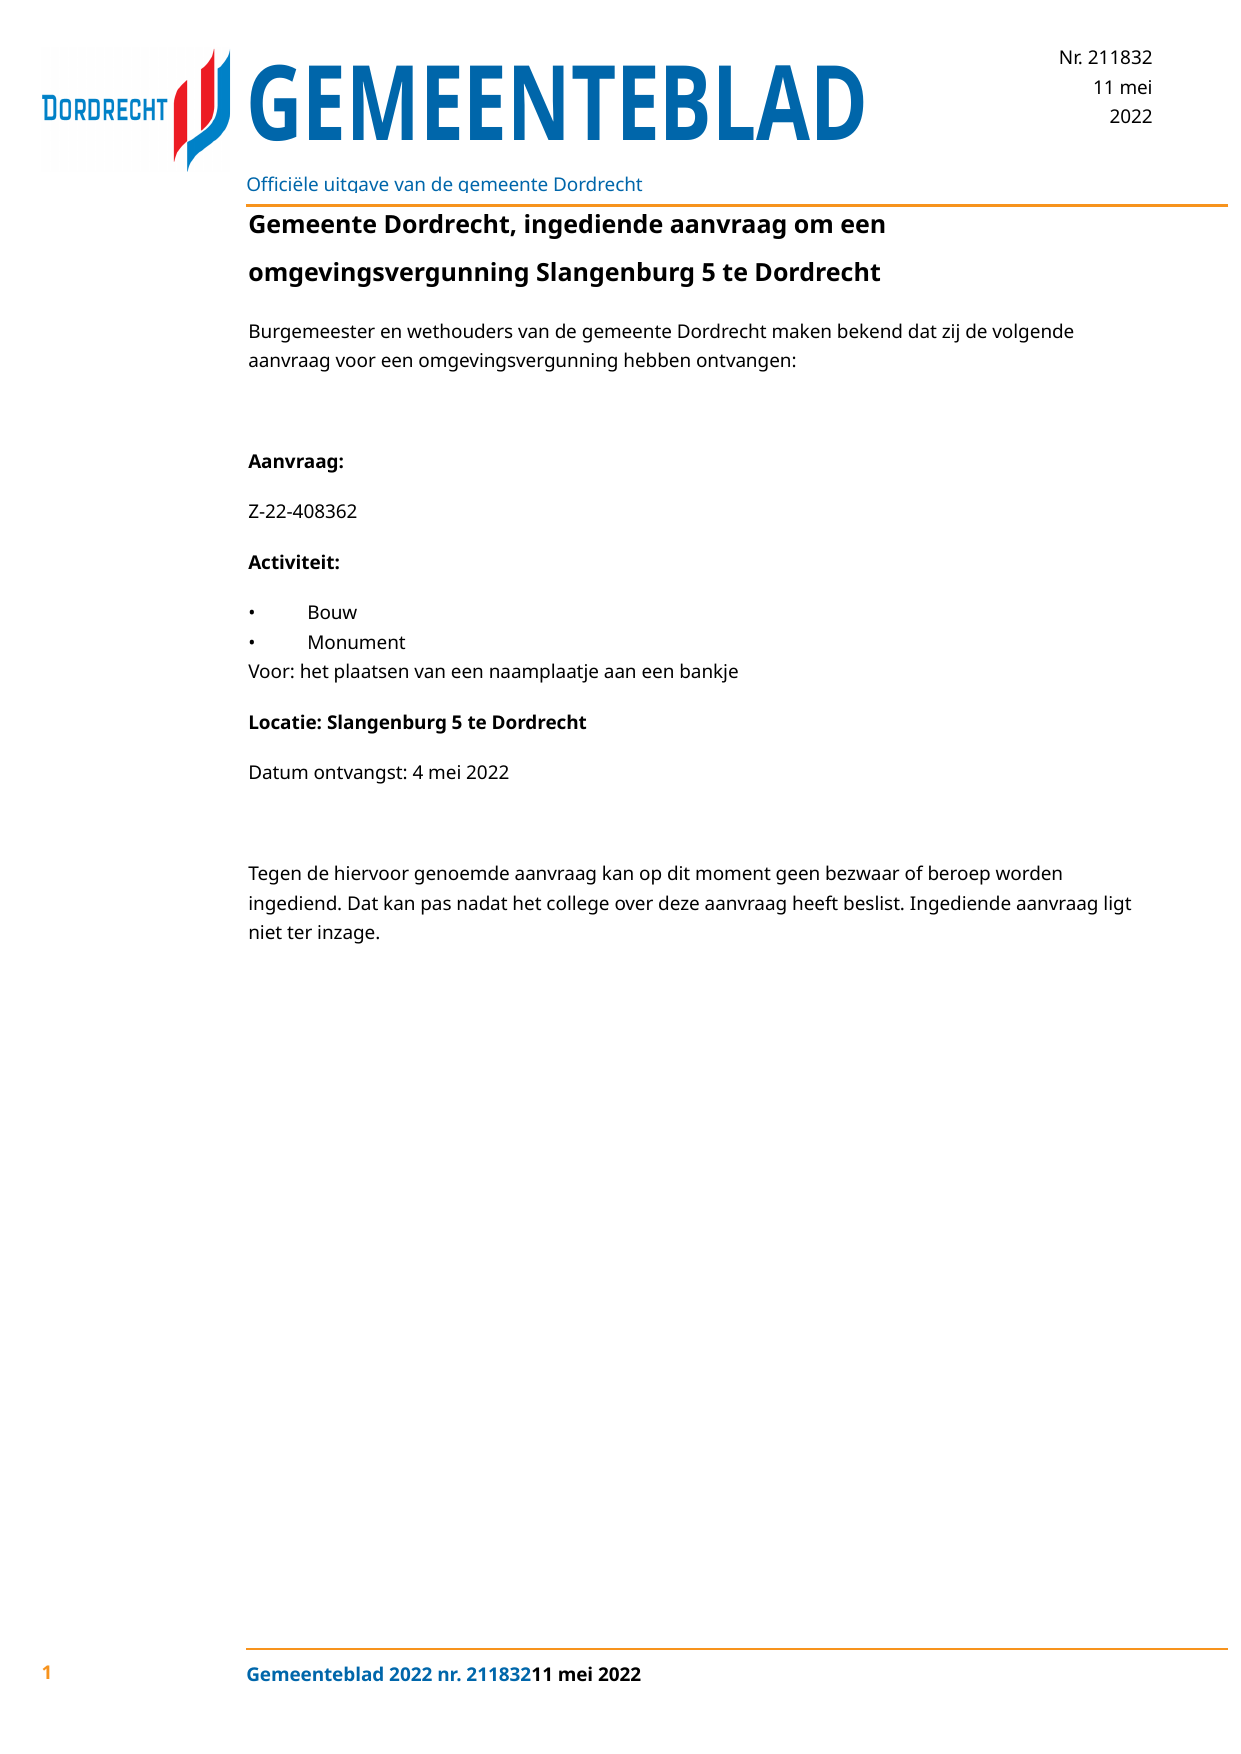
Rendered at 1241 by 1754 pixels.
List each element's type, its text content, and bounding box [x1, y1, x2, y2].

text Voor: het plaatsen van een naamplaatje aan een bankje [248, 659, 1152, 684]
text Activiteit: [248, 549, 1152, 575]
text Burgemeester en wethouders van de gemeente Dordrecht maken bekend dat zij de volgende aanvraag voor een omgevingsvergunning hebben ontvangen: [248, 318, 1152, 373]
text Locatie: Slangenburg 5 te Dordrecht [248, 709, 1152, 735]
text Aanvraag: [248, 448, 1152, 474]
text Tegen de hiervoor genoemde aanvraag kan op dit moment geen bezwaar of beroep worden ingediend. Dat kan pas nadat het college over deze aanvraag heeft beslist. Ingediende aanvraag ligt niet ter inzage. [248, 860, 1152, 945]
picture [41, 47, 231, 172]
text Gemeente Dordrecht, ingediende aanvraag om een omgevingsvergunning Slangenburg 5 te Dordrecht [248, 207, 1152, 288]
list Bouw [248, 599, 1152, 625]
text Z-22-408362 [248, 499, 1152, 524]
list Monument [248, 629, 1152, 655]
text Datum ontvangst: 4 mei 2022 [248, 759, 1152, 785]
